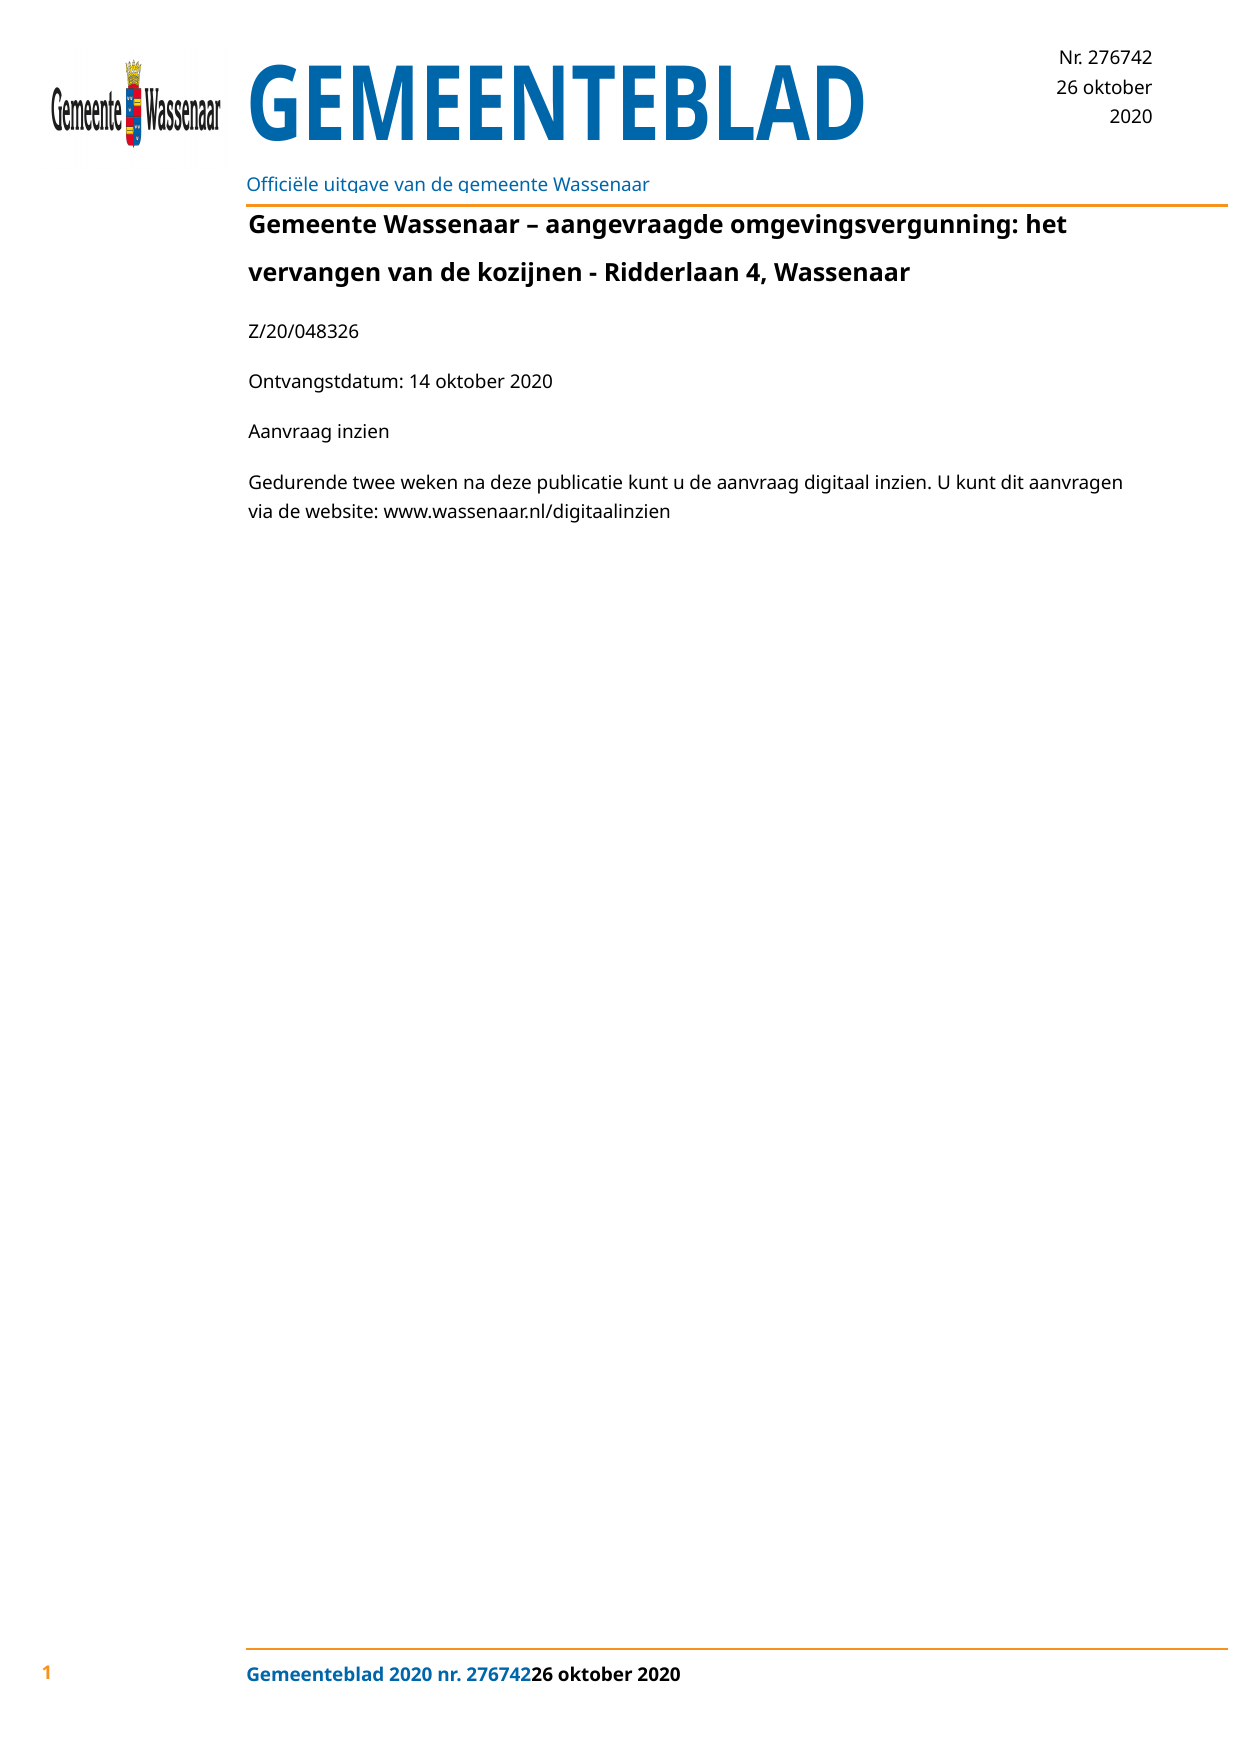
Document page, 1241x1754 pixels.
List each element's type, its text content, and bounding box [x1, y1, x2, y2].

text Ontvangstdatum: 14 oktober 2020 [248, 368, 1152, 394]
text Gemeente Wassenaar – aangevraagde omgevingsvergunning: het vervangen van de kozijnen - Ridderlaan 4, Wassenaar [248, 207, 1152, 288]
text Gedurende twee weken na deze publicatie kunt u de aanvraag digitaal inzien. U kunt dit aanvragen via de website: www.wassenaar.nl/digitaalinzien [248, 469, 1152, 524]
picture [41, 47, 231, 172]
text Aanvraag inzien [248, 419, 1152, 444]
text Z/20/048326 [248, 318, 1152, 344]
